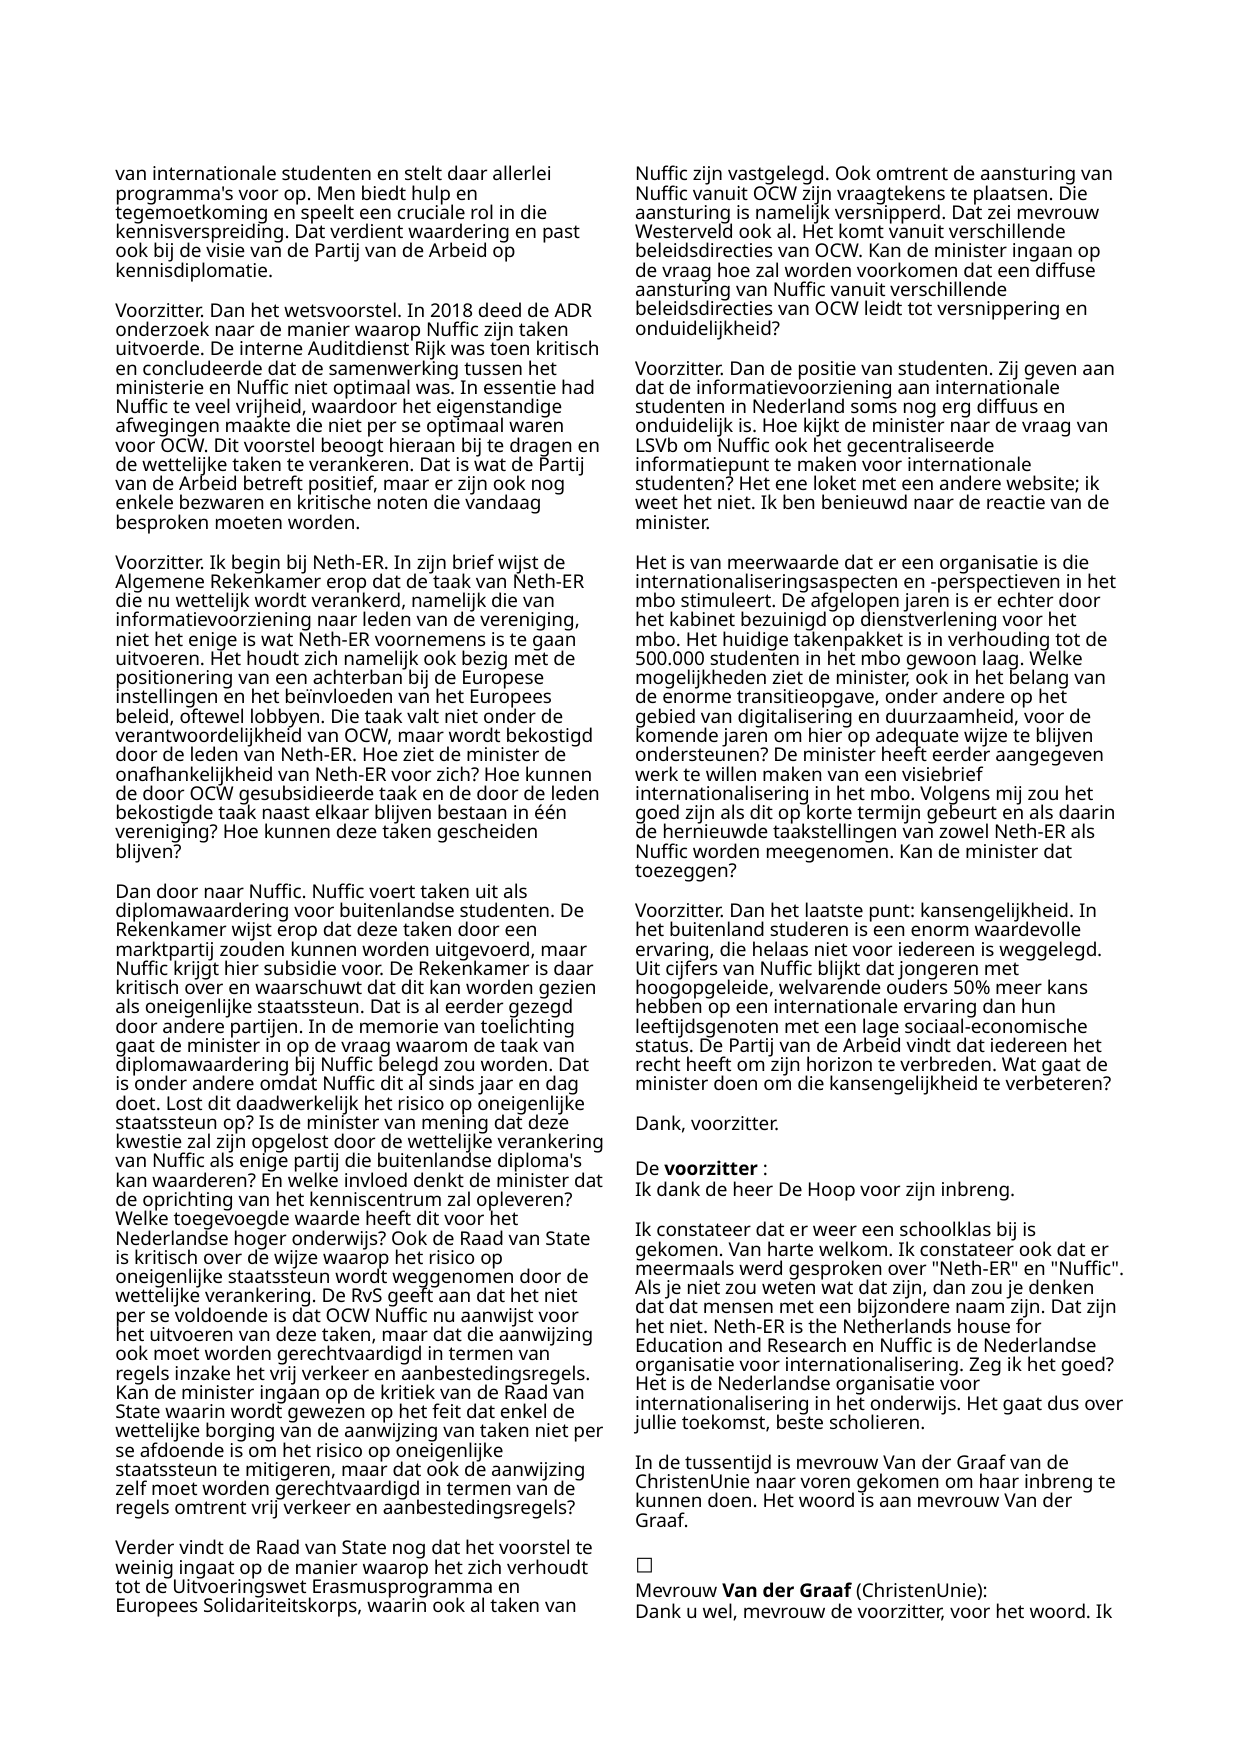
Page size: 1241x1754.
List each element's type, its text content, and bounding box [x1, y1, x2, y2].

text Voorzitter. Dan het wetsvoorstel. In 2018 deed de ADR onderzoek naar de manier waarop Nuffic zijn taken uitvoerde. De interne Auditdienst Rijk was toen kritisch en concludeerde dat de samenwerking tussen het ministerie en Nuffic niet optimaal was. In essentie had Nuffic te veel vrijheid, waardoor het eigenstandige afwegingen maakte die niet per se optimaal waren voor OCW. Dit voorstel beoogt hieraan bij te dragen en de wettelijke taken te verankeren. Dat is wat de Partij van de Arbeid betreft positief, maar er zijn ook nog enkele bezwaren en kritische noten die vandaag besproken moeten worden. [115, 302, 605, 533]
text Nuffic zijn vastgelegd. Ook omtrent de aansturing van Nuffic vanuit OCW zijn vraagtekens te plaatsen. Die aansturing is namelijk versnipperd. Dat zei mevrouw Westerveld ook al. Het komt vanuit verschillende beleidsdirecties van OCW. Kan de minister ingaan op de vraag hoe zal worden voorkomen dat een diffuse aansturing van Nuffic vanuit verschillende beleidsdirecties van OCW leidt tot versnippering en onduidelijkheid? [635, 165, 1125, 339]
text van internationale studenten en stelt daar allerlei programma's voor op. Men biedt hulp en tegemoetkoming en speelt een cruciale rol in die kennisverspreiding. Dat verdient waardering en past ook bij de visie van de Partij van de Arbeid op kennisdiplomatie. [115, 165, 605, 281]
text ⬜ [635, 1552, 1125, 1578]
text Voorzitter. Dan het laatste punt: kansengelijkheid. In het buitenland studeren is een enorm waardevolle ervaring, die helaas niet voor iedereen is weggelegd. Uit cijfers van Nuffic blijkt dat jongeren met hoogopgeleide, welvarende ouders 50% meer kans hebben op een internationale ervaring dan hun leeftijdsgenoten met een lage sociaal-economische status. De Partij van de Arbeid vindt dat iedereen het recht heeft om zijn horizon te verbreden. Wat gaat de minister doen om die kansengelijkheid te verbeteren? [635, 902, 1125, 1095]
text De voorzitter : [635, 1156, 1125, 1181]
text Dank u wel, mevrouw de voorzitter, voor het woord. Ik [635, 1603, 1125, 1623]
text In de tussentijd is mevrouw Van der Graaf van de ChristenUnie naar voren gekomen om haar inbreng te kunnen doen. Het woord is aan mevrouw Van der Graaf. [635, 1454, 1125, 1531]
text Mevrouw Van der Graaf (ChristenUnie): [635, 1578, 1125, 1603]
text Het is van meerwaarde dat er een organisatie is die internationaliseringsaspecten en -perspectieven in het mbo stimuleert. De afgelopen jaren is er echter door het kabinet bezuinigd op dienstverlening voor het mbo. Het huidige takenpakket is in verhouding tot de 500.000 studenten in het mbo gewoon laag. Welke mogelijkheden ziet de minister, ook in het belang van de enorme transitieopgave, onder andere op het gebied van digitalisering en duurzaamheid, voor de komende jaren om hier op adequate wijze te blijven ondersteunen? De minister heeft eerder aangegeven werk te willen maken van een visiebrief internationalisering in het mbo. Volgens mij zou het goed zijn als dit op korte termijn gebeurt en als daarin de hernieuwde taakstellingen van zowel Neth-ER als Nuffic worden meegenomen. Kan de minister dat toezeggen? [635, 554, 1125, 881]
text Dan door naar Nuffic. Nuffic voert taken uit als diplomawaardering voor buitenlandse studenten. De Rekenkamer wijst erop dat deze taken door een marktpartij zouden kunnen worden uitgevoerd, maar Nuffic krijgt hier subsidie voor. De Rekenkamer is daar kritisch over en waarschuwt dat dit kan worden gezien als oneigenlijke staatssteun. Dat is al eerder gezegd door andere partijen. In de memorie van toelichting gaat de minister in op de vraag waarom de taak van diplomawaardering bij Nuffic belegd zou worden. Dat is onder andere omdat Nuffic dit al sinds jaar en dag doet. Lost dit daadwerkelijk het risico op oneigenlijke staatssteun op? Is de minister van mening dat deze kwestie zal zijn opgelost door de wettelijke verankering van Nuffic als enige partij die buitenlandse diploma's kan waarderen? En welke invloed denkt de minister dat de oprichting van het kenniscentrum zal opleveren? Welke toegevoegde waarde heeft dit voor het Nederlandse hoger onderwijs? Ook de Raad van State is kritisch over de wijze waarop het risico op oneigenlijke staatssteun wordt weggenomen door de wettelijke verankering. De RvS geeft aan dat het niet per se voldoende is dat OCW Nuffic nu aanwijst voor het uitvoeren van deze taken, maar dat die aanwijzing ook moet worden gerechtvaardigd in termen van regels inzake het vrij verkeer en aanbestedingsregels. Kan de minister ingaan op de kritiek van de Raad van State waarin wordt gewezen op het feit dat enkel de wettelijke borging van de aanwijzing van taken niet per se afdoende is om het risico op oneigenlijke staatssteun te mitigeren, maar dat ook de aanwijzing zelf moet worden gerechtvaardigd in termen van de regels omtrent vrij verkeer en aanbestedingsregels? [115, 883, 605, 1519]
text Ik dank de heer De Hoop voor zijn inbreng. [635, 1181, 1125, 1201]
text Voorzitter. Ik begin bij Neth-ER. In zijn brief wijst de Algemene Rekenkamer erop dat de taak van Neth-ER die nu wettelijk wordt verankerd, namelijk die van informatievoorziening naar leden van de vereniging, niet het enige is wat Neth-ER voornemens is te gaan uitvoeren. Het houdt zich namelijk ook bezig met de positionering van een achterban bij de Europese instellingen en het beïnvloeden van het Europees beleid, oftewel lobbyen. Die taak valt niet onder de verantwoordelijkheid van OCW, maar wordt bekostigd door de leden van Neth-ER. Hoe ziet de minister de onafhankelijkheid van Neth-ER voor zich? Hoe kunnen de door OCW gesubsidieerde taak en de door de leden bekostigde taak naast elkaar blijven bestaan in één vereniging? Hoe kunnen deze taken gescheiden blijven? [115, 554, 605, 862]
text Ik constateer dat er weer een schoolklas bij is gekomen. Van harte welkom. Ik constateer ook dat er meermaals werd gesproken over "Neth-ER" en "Nuffic". Als je niet zou weten wat dat zijn, dan zou je denken dat dat mensen met een bijzondere naam zijn. Dat zijn het niet. Neth-ER is the Netherlands house for Education and Research en Nuffic is de Nederlandse organisatie voor internationalisering. Zeg ik het goed? Het is de Nederlandse organisatie voor internationalisering in het onderwijs. Het gaat dus over jullie toekomst, beste scholieren. [635, 1221, 1125, 1433]
text Voorzitter. Dan de positie van studenten. Zij geven aan dat de informatievoorziening aan internationale studenten in Nederland soms nog erg diffuus en onduidelijk is. Hoe kijkt de minister naar de vraag van LSVb om Nuffic ook het gecentraliseerde informatiepunt te maken voor internationale studenten? Het ene loket met een andere website; ik weet het niet. Ik ben benieuwd naar de reactie van de minister. [635, 359, 1125, 533]
text Verder vindt de Raad van State nog dat het voorstel te weinig ingaat op de manier waarop het zich verhoudt tot de Uitvoeringswet Erasmusprogramma en Europees Solidariteitskorps, waarin ook al taken van [115, 1539, 605, 1616]
text Dank, voorzitter. [635, 1115, 1125, 1135]
